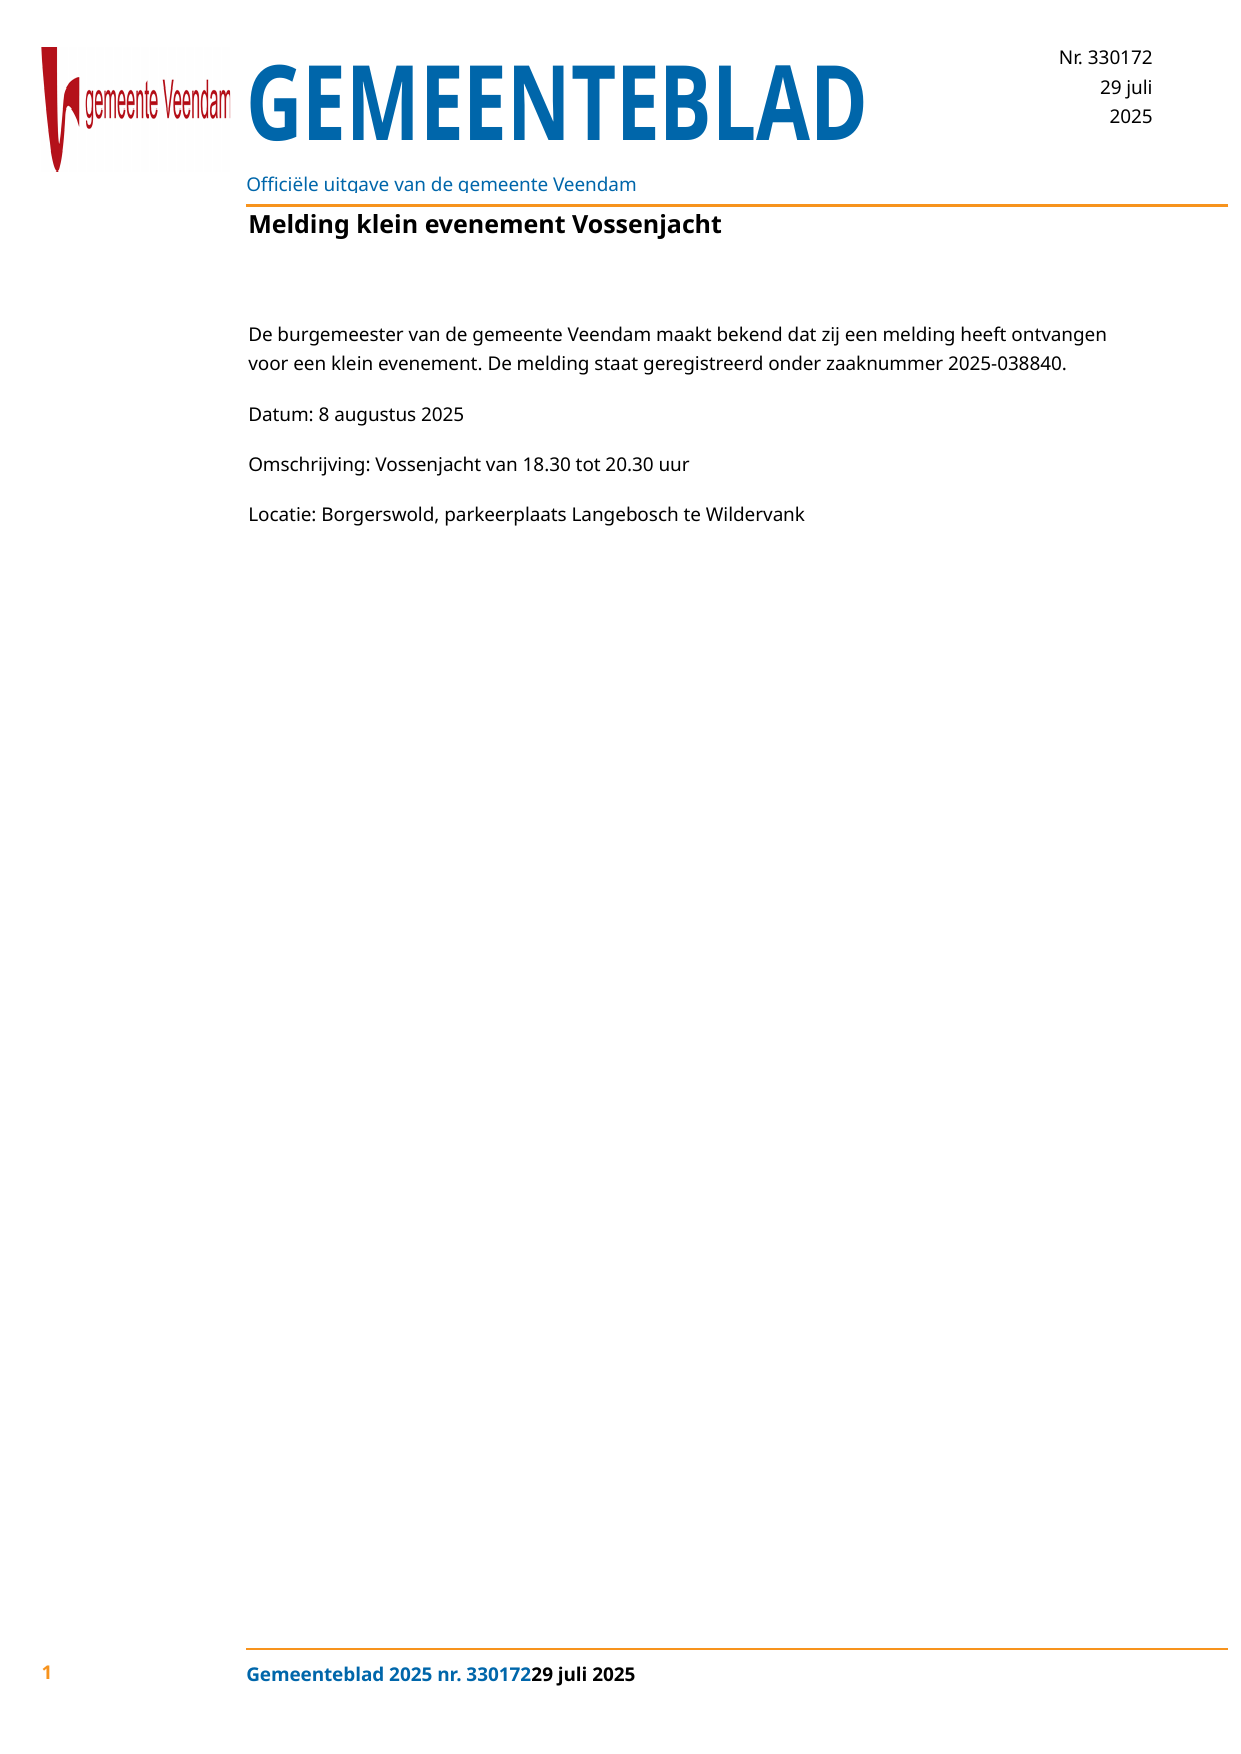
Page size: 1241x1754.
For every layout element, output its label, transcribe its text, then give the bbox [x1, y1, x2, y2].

text Melding klein evenement Vossenjacht [248, 207, 1152, 241]
text Datum: 8 augustus 2025 [248, 401, 1152, 426]
text De burgemeester van de gemeente Veendam maakt bekend dat zij een melding heeft ontvangen voor een klein evenement. De melding staat geregistreerd onder zaaknummer 2025-038840. [248, 321, 1152, 376]
picture [41, 47, 231, 172]
text Omschrijving: Vossenjacht van 18.30 tot 20.30 uur [248, 451, 1152, 477]
text Locatie: Borgerswold, parkeerplaats Langebosch te Wildervank [248, 502, 1152, 527]
